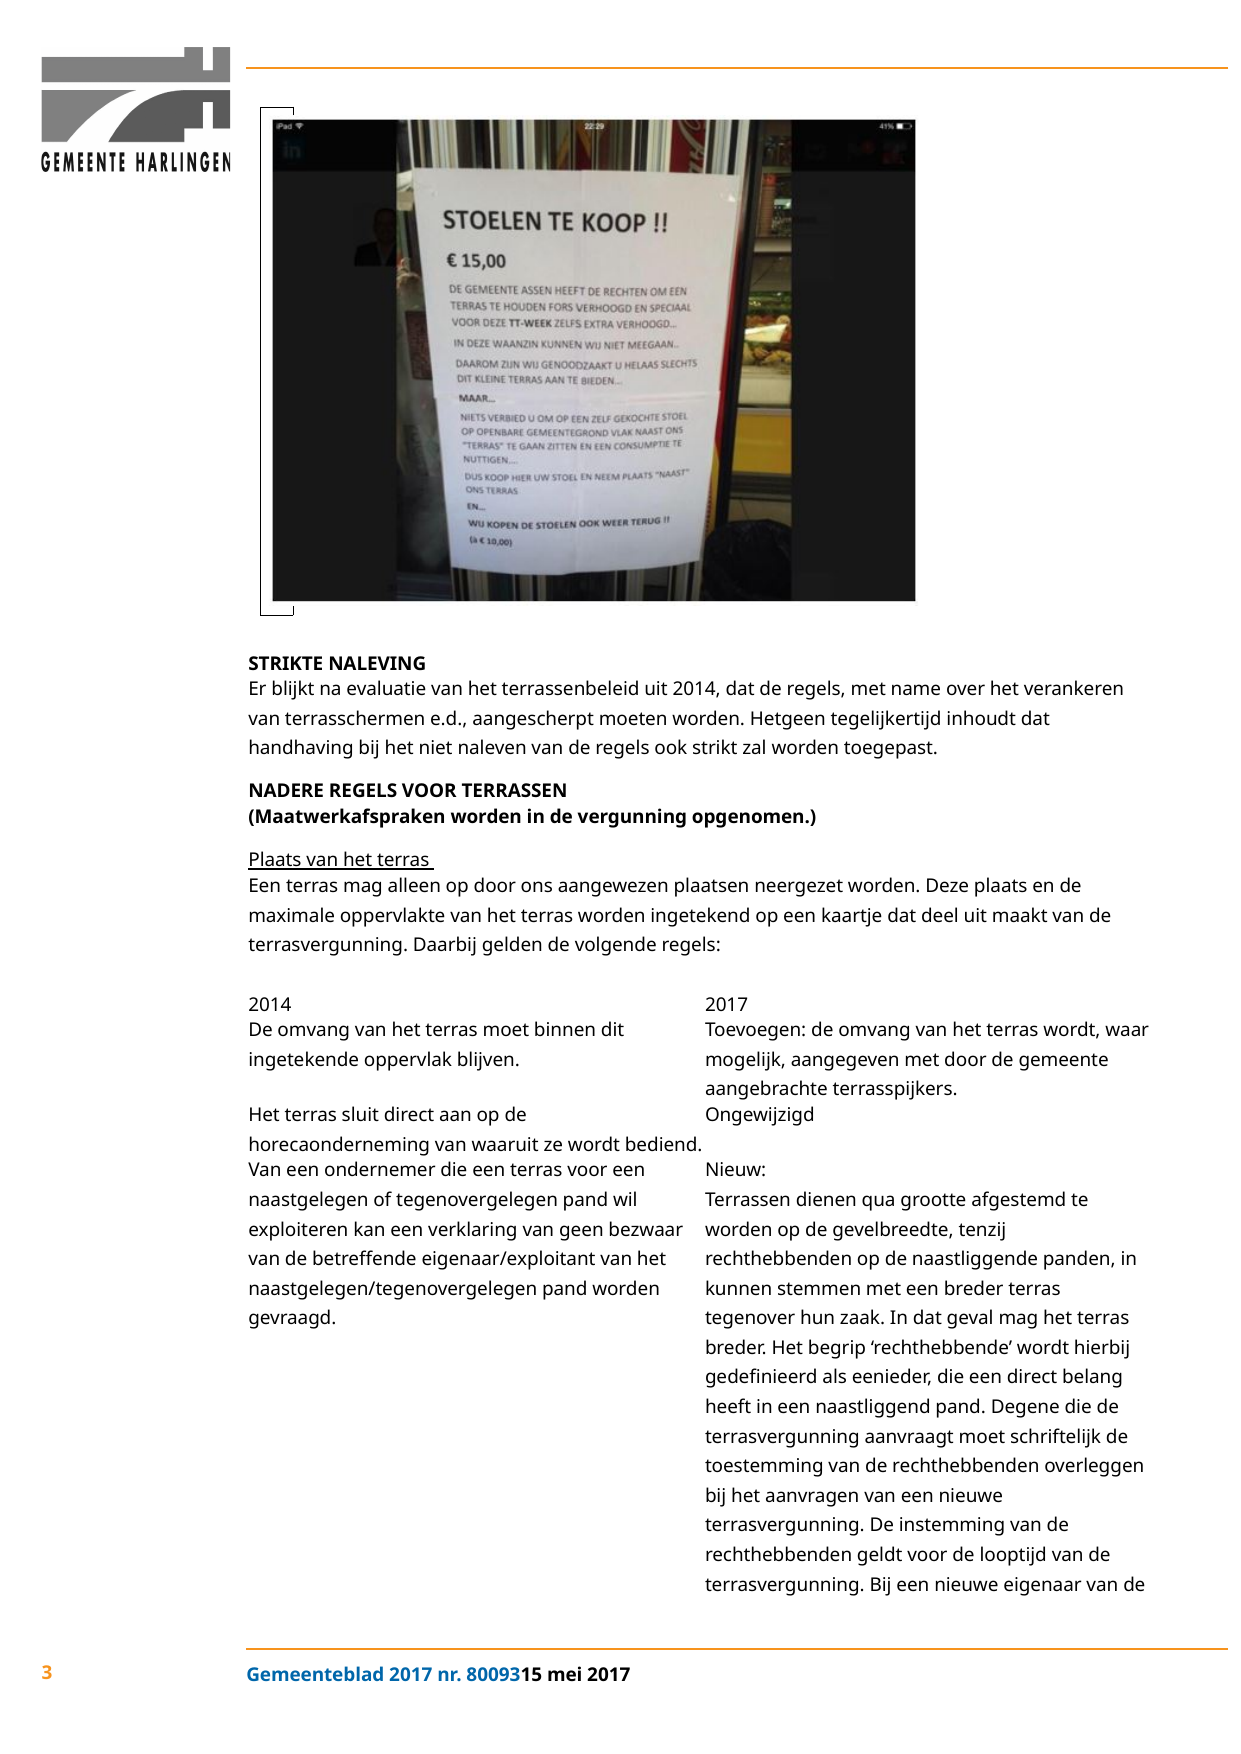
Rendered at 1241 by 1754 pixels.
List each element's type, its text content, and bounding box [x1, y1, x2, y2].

table_header 2014 [248, 991, 705, 1016]
table_header 2017 [705, 991, 1152, 1016]
text Plaats van het terras [248, 847, 1152, 872]
table_cell Ongewijzigd [705, 1101, 1152, 1157]
table_cell Van een ondernemer die een terras voor een naastgelegen of tegenovergelegen pand wil exploiteren kan een verklaring van geen bezwaar van de betreffende eigenaar/exploitant van het naastgelegen/tegenovergelegen pand worden gevraagd. [248, 1157, 705, 1597]
text (Maatwerkafspraken worden in de vergunning opgenomen.) [248, 803, 1152, 829]
table_cell Toevoegen: de omvang van het terras wordt, waar mogelijk, aangegeven met door de gemeente aangebrachte terrasspijkers. [705, 1016, 1152, 1101]
text NADERE REGELS VOOR TERRASSEN [248, 778, 1152, 803]
text STRIKTE NALEVING [248, 650, 1152, 675]
table_cell Nieuw: Terrassen dienen qua grootte afgestemd te worden op de gevelbreedte, tenzij rechthebbenden op de naastliggende panden, in kunnen stemmen met een breder terras tegenover hun zaak. In dat geval mag het terras breder. Het begrip ‘rechthebbende’ wordt hierbij gedefinieerd als eenieder, die een direct belang heeft in een naastliggend pand. Degene die de terrasvergunning aanvraagt moet schriftelijk de toestemming van de rechthebbenden overleggen bij het aanvragen van een nieuwe terrasvergunning. De instemming van de rechthebbenden geldt voor de looptijd van de terrasvergunning. Bij een nieuwe eigenaar van de [705, 1157, 1152, 1597]
picture [268, 115, 919, 606]
text Een terras mag alleen op door ons aangewezen plaatsen neergezet worden. Deze plaats en de maximale oppervlakte van het terras worden ingetekend op een kaartje dat deel uit maakt van de terrasvergunning. Daarbij gelden de volgende regels: [248, 872, 1152, 957]
table_cell De omvang van het terras moet binnen dit ingetekende oppervlak blijven. [248, 1016, 705, 1101]
table_cell Het terras sluit direct aan op de horecaonderneming van waaruit ze wordt bediend. [248, 1101, 705, 1157]
text Er blijkt na evaluatie van het terrassenbeleid uit 2014, dat de regels, met name over het verankeren van terrasschermen e.d., aangescherpt moeten worden. Hetgeen tegelijkertijd inhoudt dat handhaving bij het niet naleven van de regels ook strikt zal worden toegepast. [248, 675, 1152, 760]
picture [41, 47, 231, 172]
